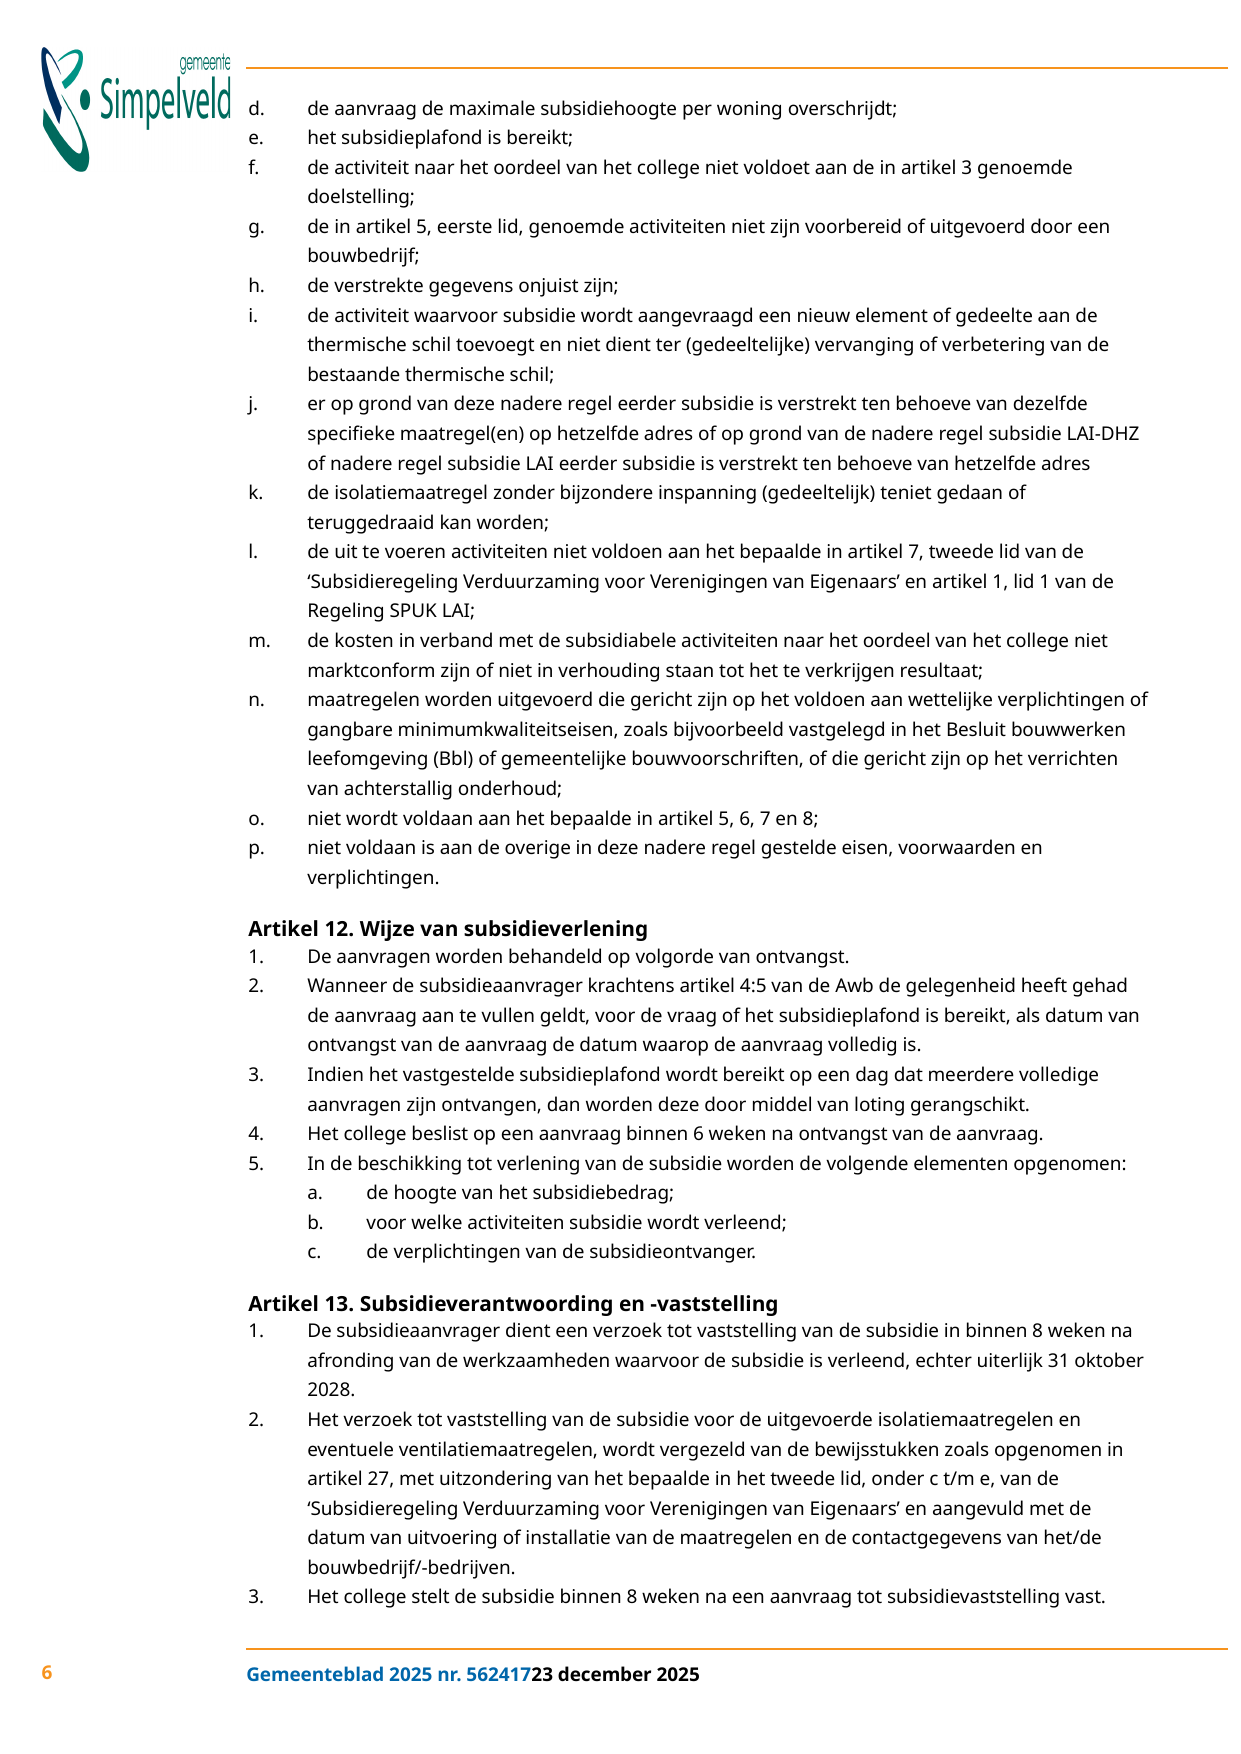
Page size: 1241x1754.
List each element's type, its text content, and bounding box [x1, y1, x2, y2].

text Artikel 13. Subsidieverantwoording en -vaststelling [248, 1289, 1152, 1317]
list er op grond van deze nadere regel eerder subsidie is verstrekt ten behoeve van dezelfde specifieke maatregel(en) op hetzelfde adres of op grond van de nadere regel subsidie LAI-DHZ of nadere regel subsidie LAI eerder subsidie is verstrekt ten behoeve van hetzelfde adres [248, 391, 1152, 476]
list de activiteit naar het oordeel van het college niet voldoet aan de in artikel 3 genoemde doelstelling; [248, 154, 1152, 209]
list de uit te voeren activiteiten niet voldoen aan het bepaalde in artikel 7, tweede lid van de ‘Subsidieregeling Verduurzaming voor Verenigingen van Eigenaars’ en artikel 1, lid 1 van de Regeling SPUK LAI; [248, 538, 1152, 623]
list niet voldaan is aan de overige in deze nadere regel gestelde eisen, voorwaarden en verplichtingen. [248, 834, 1152, 890]
list Het verzoek tot vaststelling van de subsidie voor de uitgevoerde isolatiemaatregelen en eventuele ventilatiemaatregelen, wordt vergezeld van de bewijsstukken zoals opgenomen in artikel 27, met uitzondering van het bepaalde in het tweede lid, onder c t/m e, van de ‘Subsidieregeling Verduurzaming voor Verenigingen van Eigenaars’ en aangevuld met de datum van uitvoering of installatie van de maatregelen en de contactgegevens van het/de bouwbedrijf/-bedrijven. [248, 1406, 1152, 1580]
list de aanvraag de maximale subsidiehoogte per woning overschrijdt; [248, 95, 1152, 121]
list de verplichtingen van de subsidieontvanger. [307, 1239, 1152, 1264]
list Wanneer de subsidieaanvrager krachtens artikel 4:5 van de Awb de gelegenheid heeft gehad de aanvraag aan te vullen geldt, voor de vraag of het subsidieplafond is bereikt, als datum van ontvangst van de aanvraag de datum waarop de aanvraag volledig is. [248, 972, 1152, 1057]
list de in artikel 5, eerste lid, genoemde activiteiten niet zijn voorbereid of uitgevoerd door een bouwbedrijf; [248, 213, 1152, 268]
list In de beschikking tot verlening van de subsidie worden de volgende elementen opgenomen: [248, 1150, 1152, 1176]
list Het college beslist op een aanvraag binnen 6 weken na ontvangst van de aanvraag. [248, 1120, 1152, 1146]
list niet wordt voldaan aan het bepaalde in artikel 5, 6, 7 en 8; [248, 805, 1152, 831]
list Indien het vastgestelde subsidieplafond wordt bereikt op een dag dat meerdere volledige aanvragen zijn ontvangen, dan worden deze door middel van loting gerangschikt. [248, 1061, 1152, 1116]
list de activiteit waarvoor subsidie wordt aangevraagd een nieuw element of gedeelte aan de thermische schil toevoegt en niet dient ter (gedeeltelijke) vervanging of verbetering van de bestaande thermische schil; [248, 302, 1152, 387]
list de hoogte van het subsidiebedrag; [307, 1179, 1152, 1205]
list Het college stelt de subsidie binnen 8 weken na een aanvraag tot subsidievaststelling vast. [248, 1584, 1152, 1609]
list voor welke activiteiten subsidie wordt verleend; [307, 1209, 1152, 1235]
picture [41, 47, 231, 172]
list De aanvragen worden behandeld op volgorde van ontvangst. [248, 943, 1152, 968]
list de isolatiemaatregel zonder bijzondere inspanning (gedeeltelijk) teniet gedaan of teruggedraaid kan worden; [248, 479, 1152, 535]
list de kosten in verband met de subsidiabele activiteiten naar het oordeel van het college niet marktconform zijn of niet in verhouding staan tot het te verkrijgen resultaat; [248, 627, 1152, 683]
list het subsidieplafond is bereikt; [248, 124, 1152, 150]
list De subsidieaanvrager dient een verzoek tot vaststelling van de subsidie in binnen 8 weken na afronding van de werkzaamheden waarvoor de subsidie is verleend, echter uiterlijk 31 oktober 2028. [248, 1317, 1152, 1402]
text Artikel 12. Wijze van subsidieverlening [248, 914, 1152, 943]
list de verstrekte gegevens onjuist zijn; [248, 272, 1152, 298]
list maatregelen worden uitgevoerd die gericht zijn op het voldoen aan wettelijke verplichtingen of gangbare minimumkwaliteitseisen, zoals bijvoorbeeld vastgelegd in het Besluit bouwwerken leefomgeving (Bbl) of gemeentelijke bouwvoorschriften, of die gericht zijn op het verrichten van achterstallig onderhoud; [248, 686, 1152, 801]
